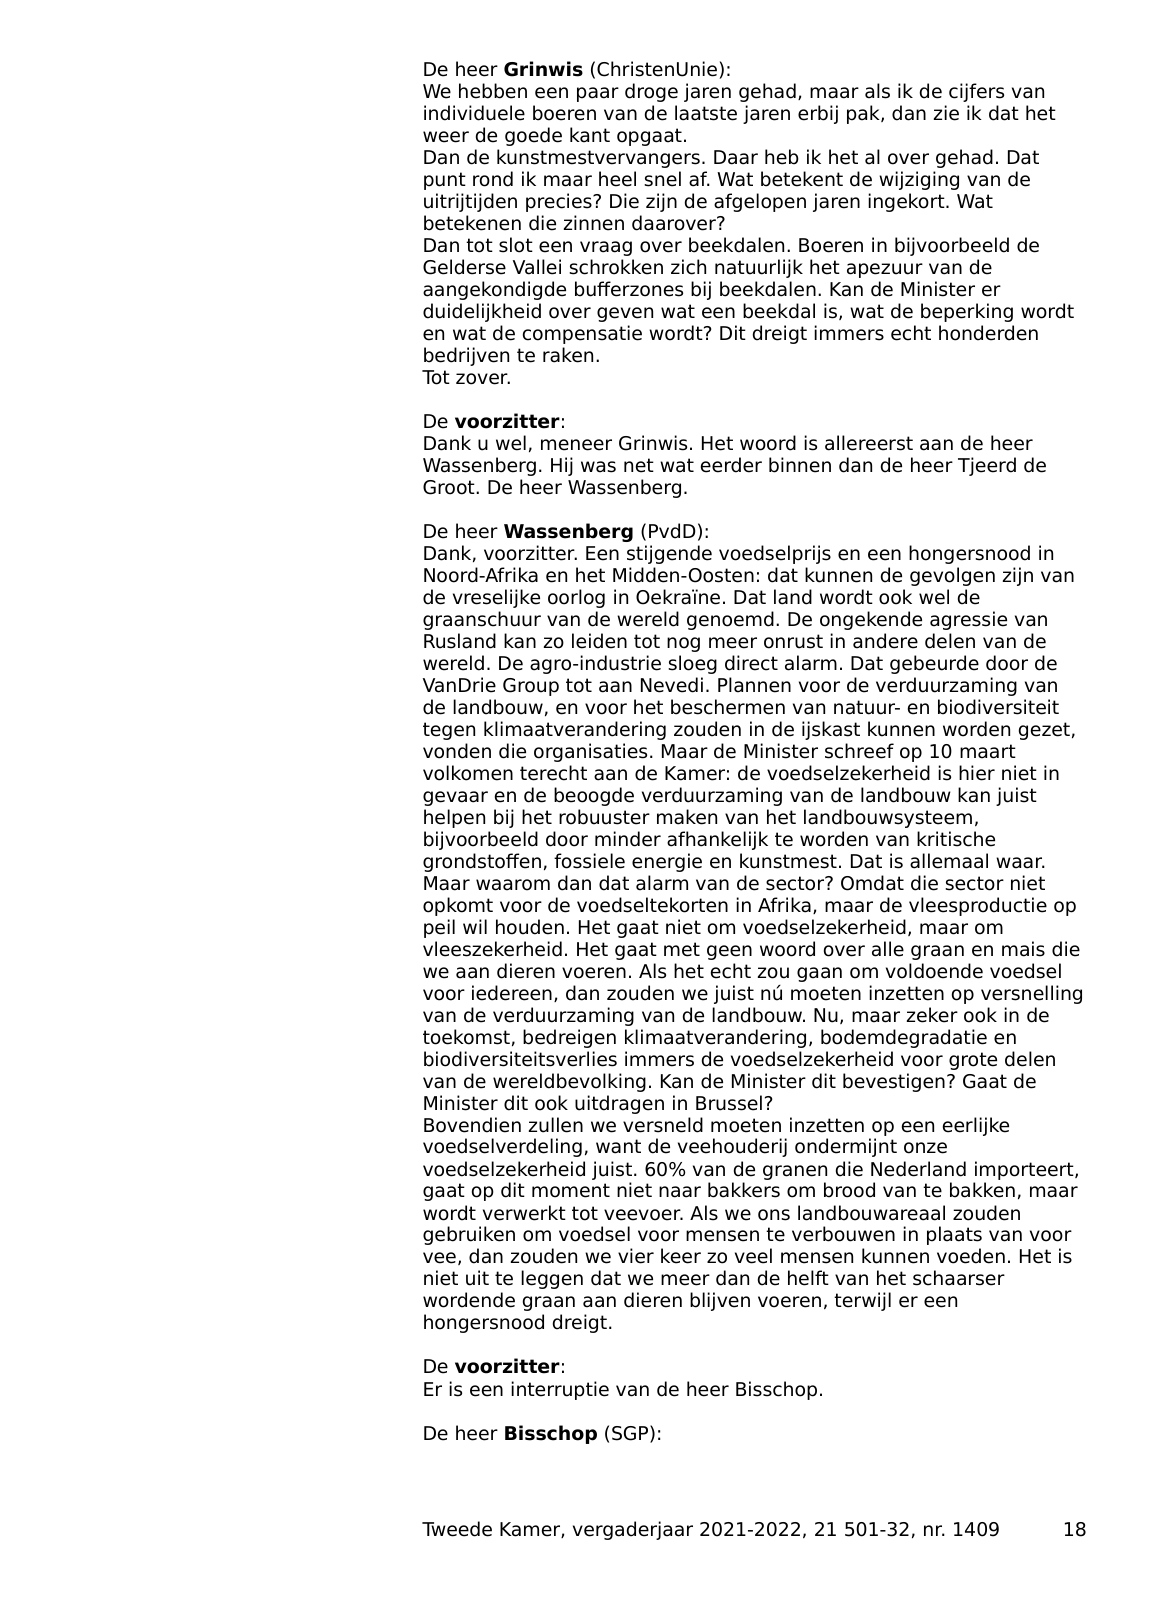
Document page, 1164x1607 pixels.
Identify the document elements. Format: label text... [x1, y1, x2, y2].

text Er is een interruptie van de heer Bisschop. [422, 1378, 1087, 1400]
text Dan tot slot een vraag over beekdalen. Boeren in bijvoorbeeld de Gelderse Vallei schrokken zich natuurlijk het apezuur van de aangekondigde bufferzones bij beekdalen. Kan de Minister er duidelijkheid over geven wat een beekdal is, wat de beperking wordt en wat de compensatie wordt? Dit dreigt immers echt honderden bedrijven te raken. [422, 235, 1087, 367]
text De heer Bisschop (SGP): [422, 1423, 1087, 1444]
text We hebben een paar droge jaren gehad, maar als ik de cijfers van individuele boeren van de laatste jaren erbij pak, dan zie ik dat het weer de goede kant opgaat. [422, 81, 1087, 147]
text De heer Wassenberg (PvdD): [422, 521, 1087, 543]
text Dan de kunstmestvervangers. Daar heb ik het al over gehad. Dat punt rond ik maar heel snel af. Wat betekent de wijziging van de uitrijtijden precies? Die zijn de afgelopen jaren ingekort. Wat betekenen die zinnen daarover? [422, 147, 1087, 235]
text De voorzitter: [422, 1356, 1087, 1378]
text Dank, voorzitter. Een stijgende voedselprijs en een hongersnood in Noord-Afrika en het Midden-Oosten: dat kunnen de gevolgen zijn van de vreselijke oorlog in Oekraïne. Dat land wordt ook wel de graanschuur van de wereld genoemd. De ongekende agressie van Rusland kan zo leiden tot nog meer onrust in andere delen van de wereld. De agro-industrie sloeg direct alarm. Dat gebeurde door de VanDrie Group tot aan Nevedi. Plannen voor de verduurzaming van de landbouw, en voor het beschermen van natuur- en biodiversiteit tegen klimaatverandering zouden in de ijskast kunnen worden gezet, vonden die organisaties. Maar de Minister schreef op 10 maart volkomen terecht aan de Kamer: de voedselzekerheid is hier niet in gevaar en de beoogde verduurzaming van de landbouw kan juist helpen bij het robuuster maken van het landbouwsysteem, bijvoorbeeld door minder afhankelijk te worden van kritische grondstoffen, fossiele energie en kunstmest. Dat is allemaal waar. Maar waarom dan dat alarm van de sector? Omdat die sector niet opkomt voor de voedseltekorten in Afrika, maar de vleesproductie op peil wil houden. Het gaat niet om voedselzekerheid, maar om vleeszekerheid. Het gaat met geen woord over alle graan en mais die we aan dieren voeren. Als het echt zou gaan om voldoende voedsel voor iedereen, dan zouden we juist nú moeten inzetten op versnelling van de verduurzaming van de landbouw. Nu, maar zeker ook in de toekomst, bedreigen klimaatverandering, bodemdegradatie en biodiversiteitsverlies immers de voedselzekerheid voor grote delen van de wereldbevolking. Kan de Minister dit bevestigen? Gaat de Minister dit ook uitdragen in Brussel? [422, 543, 1087, 1114]
text Tot zover. [422, 367, 1087, 389]
text Bovendien zullen we versneld moeten inzetten op een eerlijke voedselverdeling, want de veehouderij ondermijnt onze voedselzekerheid juist. 60% van de granen die Nederland importeert, gaat op dit moment niet naar bakkers om brood van te bakken, maar wordt verwerkt tot veevoer. Als we ons landbouwareaal zouden gebruiken om voedsel voor mensen te verbouwen in plaats van voor vee, dan zouden we vier keer zo veel mensen kunnen voeden. Het is niet uit te leggen dat we meer dan de helft van het schaarser wordende graan aan dieren blijven voeren, terwijl er een hongersnood dreigt. [422, 1114, 1087, 1334]
text De heer Grinwis (ChristenUnie): [422, 59, 1087, 81]
text De voorzitter: [422, 411, 1087, 433]
text Dank u wel, meneer Grinwis. Het woord is allereerst aan de heer Wassenberg. Hij was net wat eerder binnen dan de heer Tjeerd de Groot. De heer Wassenberg. [422, 433, 1087, 499]
